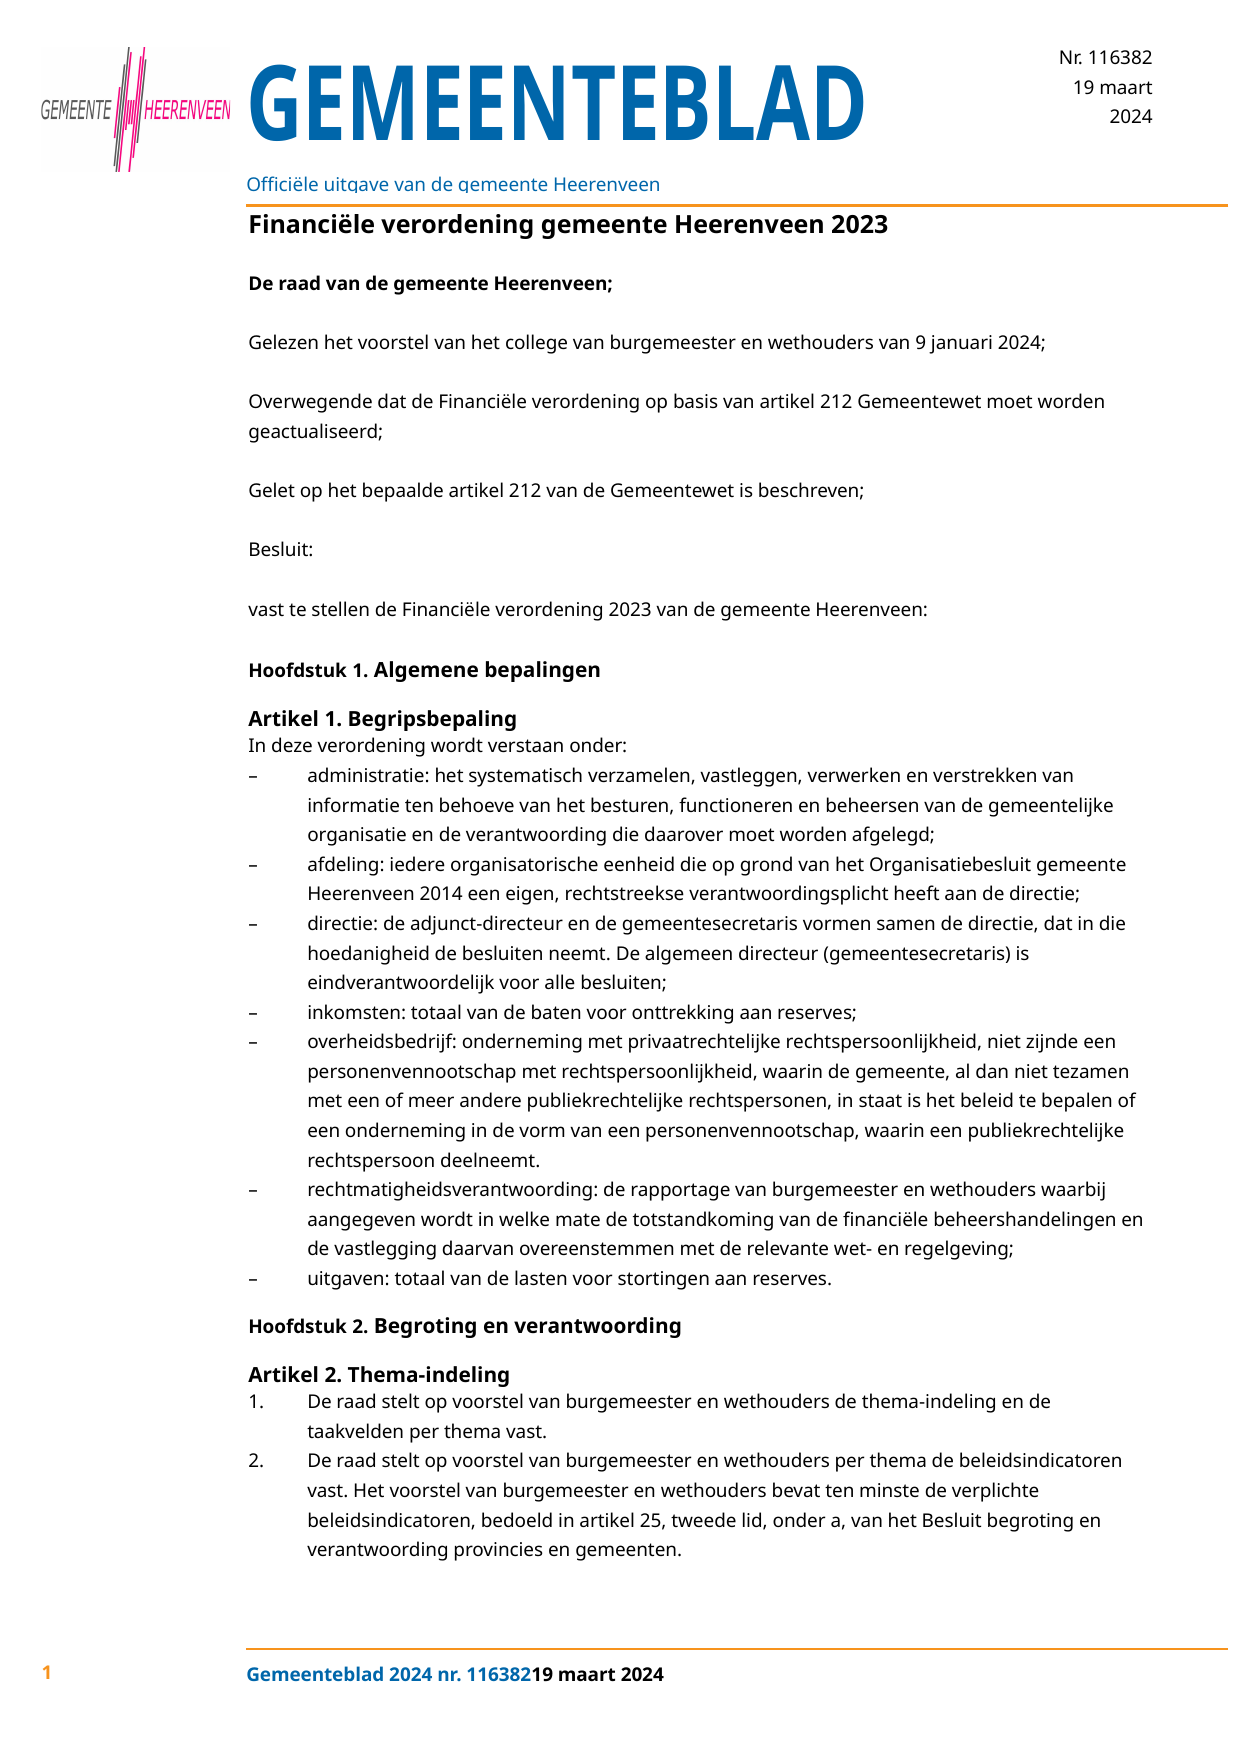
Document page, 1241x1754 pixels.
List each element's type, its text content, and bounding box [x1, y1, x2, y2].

list directie: de adjunct-directeur en de gemeentesecretaris vormen samen de directie, dat in die hoedanigheid de besluiten neemt. De algemeen directeur (gemeentesecretaris) is eindverantwoordelijk voor alle besluiten; [248, 910, 1152, 995]
list administratie: het systematisch verzamelen, vastleggen, verwerken en verstrekken van informatie ten behoeve van het besturen, functioneren en beheersen van de gemeentelijke organisatie en de verantwoording die daarover moet worden afgelegd; [248, 762, 1152, 847]
list De raad stelt op voorstel van burgemeester en wethouders per thema de beleidsindicatoren vast. Het voorstel van burgemeester en wethouders bevat ten minste de verplichte beleidsindicatoren, bedoeld in artikel 25, tweede lid, onder a, van het Besluit begroting en verantwoording provincies en gemeenten. [248, 1448, 1152, 1562]
list inkomsten: totaal van de baten voor onttrekking aan reserves; [248, 999, 1152, 1024]
list uitgaven: totaal van de lasten voor stortingen aan reserves. [248, 1265, 1152, 1291]
text Overwegende dat de Financiële verordening op basis van artikel 212 Gemeentewet moet worden geactualiseerd; [248, 389, 1152, 444]
list De raad stelt op voorstel van burgemeester en wethouders de thema-indeling en de taakvelden per thema vast. [248, 1388, 1152, 1444]
text Besluit: [248, 537, 1152, 562]
picture [41, 47, 231, 172]
text Artikel 1. Begripsbepaling [248, 704, 1152, 733]
text Artikel 2. Thema-indeling [248, 1360, 1152, 1388]
text Hoofdstuk 1. Algemene bepalingen [248, 655, 1152, 683]
list rechtmatigheidsverantwoording: de rapportage van burgemeester en wethouders waarbij aangegeven wordt in welke mate de totstandkoming van de financiële beheershandelingen en de vastlegging daarvan overeenstemmen met de relevante wet- en regelgeving; [248, 1176, 1152, 1261]
text Gelet op het bepaalde artikel 212 van de Gemeentewet is beschreven; [248, 477, 1152, 503]
text De raad van de gemeente Heerenveen; [248, 270, 1152, 296]
list overheidsbedrijf: onderneming met privaatrechtelijke rechtspersoonlijkheid, niet zijnde een personenvennootschap met rechtspersoonlijkheid, waarin de gemeente, al dan niet tezamen met een of meer andere publiekrechtelijke rechtspersonen, in staat is het beleid te bepalen of een onderneming in de vorm van een personenvennootschap, waarin een publiekrechtelijke rechtspersoon deelneemt. [248, 1028, 1152, 1172]
text vast te stellen de Financiële verordening 2023 van de gemeente Heerenveen: [248, 596, 1152, 621]
list afdeling: iedere organisatorische eenheid die op grond van het Organisatiebesluit gemeente Heerenveen 2014 een eigen, rechtstreekse verantwoordingsplicht heeft aan de directie; [248, 851, 1152, 906]
text Financiële verordening gemeente Heerenveen 2023 [248, 207, 1152, 241]
text In deze verordening wordt verstaan onder: [248, 733, 1152, 758]
text Hoofdstuk 2. Begroting en verantwoording [248, 1311, 1152, 1339]
text Gelezen het voorstel van het college van burgemeester en wethouders van 9 januari 2024; [248, 329, 1152, 355]
